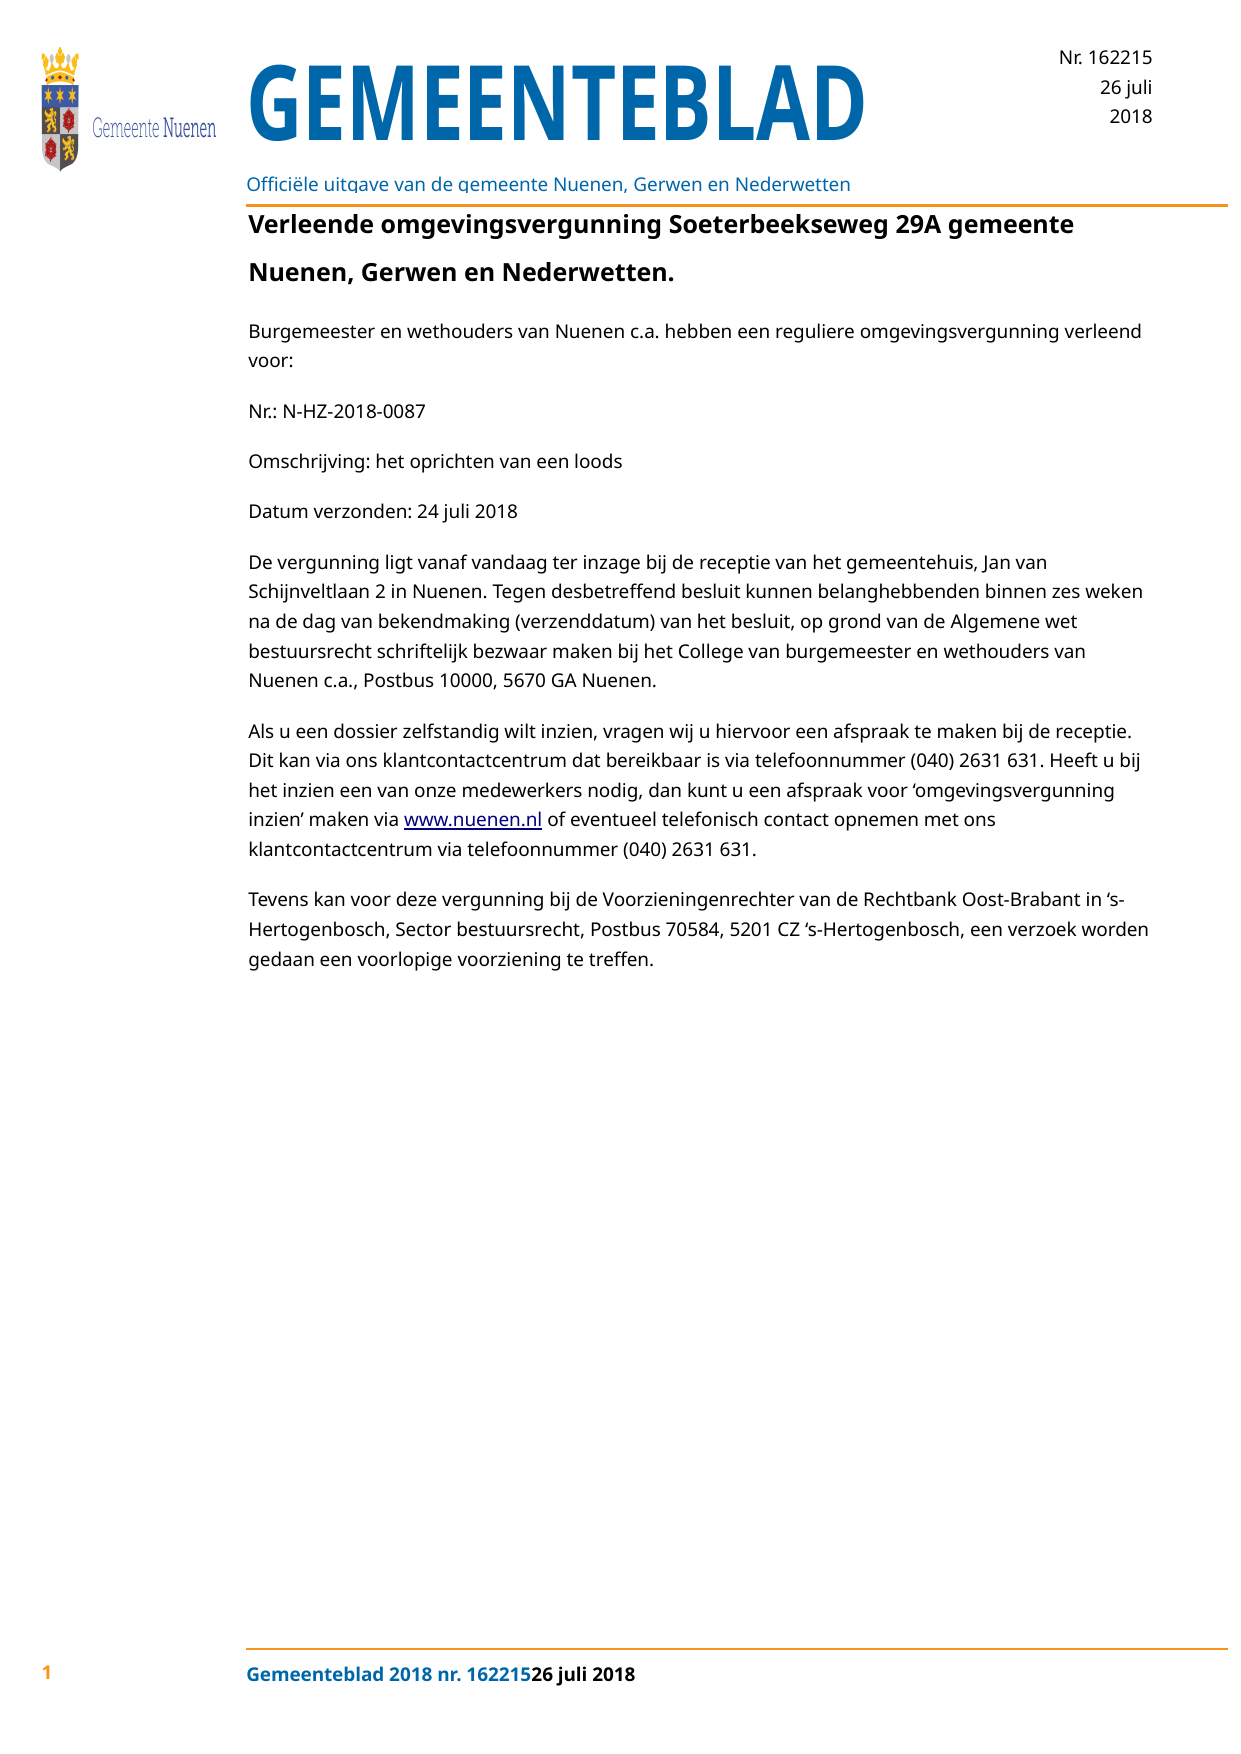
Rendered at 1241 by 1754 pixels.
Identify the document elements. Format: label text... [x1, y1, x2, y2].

text Burgemeester en wethouders van Nuenen c.a. hebben een reguliere omgevingsvergunning verleend voor: [248, 318, 1152, 373]
text Omschrijving: het oprichten van een loods [248, 448, 1152, 474]
picture [41, 47, 231, 172]
text Als u een dossier zelfstandig wilt inzien, vragen wij u hiervoor een afspraak te maken bij de receptie. Dit kan via ons klantcontactcentrum dat bereikbaar is via telefoonnummer (040) 2631 631. Heeft u bij het inzien een van onze medewerkers nodig, dan kunt u een afspraak voor ‘omgevingsvergunning inzien’ maken via www.nuenen.nl of eventueel telefonisch contact opnemen met ons klantcontactcentrum via telefoonnummer (040) 2631 631. [248, 718, 1152, 862]
text Verleende omgevingsvergunning Soeterbeekseweg 29A gemeente Nuenen, Gerwen en Nederwetten. [248, 207, 1152, 288]
text Tevens kan voor deze vergunning bij de Voorzieningenrechter van de Rechtbank Oost-Brabant in ‘s-Hertogenbosch, Sector bestuursrecht, Postbus 70584, 5201 CZ ‘s-Hertogenbosch, een verzoek worden gedaan een voorlopige voorziening te treffen. [248, 887, 1152, 972]
text Datum verzonden: 24 juli 2018 [248, 499, 1152, 524]
text Nr.: N-HZ-2018-0087 [248, 398, 1152, 424]
text De vergunning ligt vanaf vandaag ter inzage bij de receptie van het gemeentehuis, Jan van Schijnveltlaan 2 in Nuenen. Tegen desbetreffend besluit kunnen belanghebbenden binnen zes weken na de dag van bekendmaking (verzenddatum) van het besluit, op grond van de Algemene wet bestuursrecht schriftelijk bezwaar maken bij het College van burgemeester en wethouders van Nuenen c.a., Postbus 10000, 5670 GA Nuenen. [248, 549, 1152, 693]
